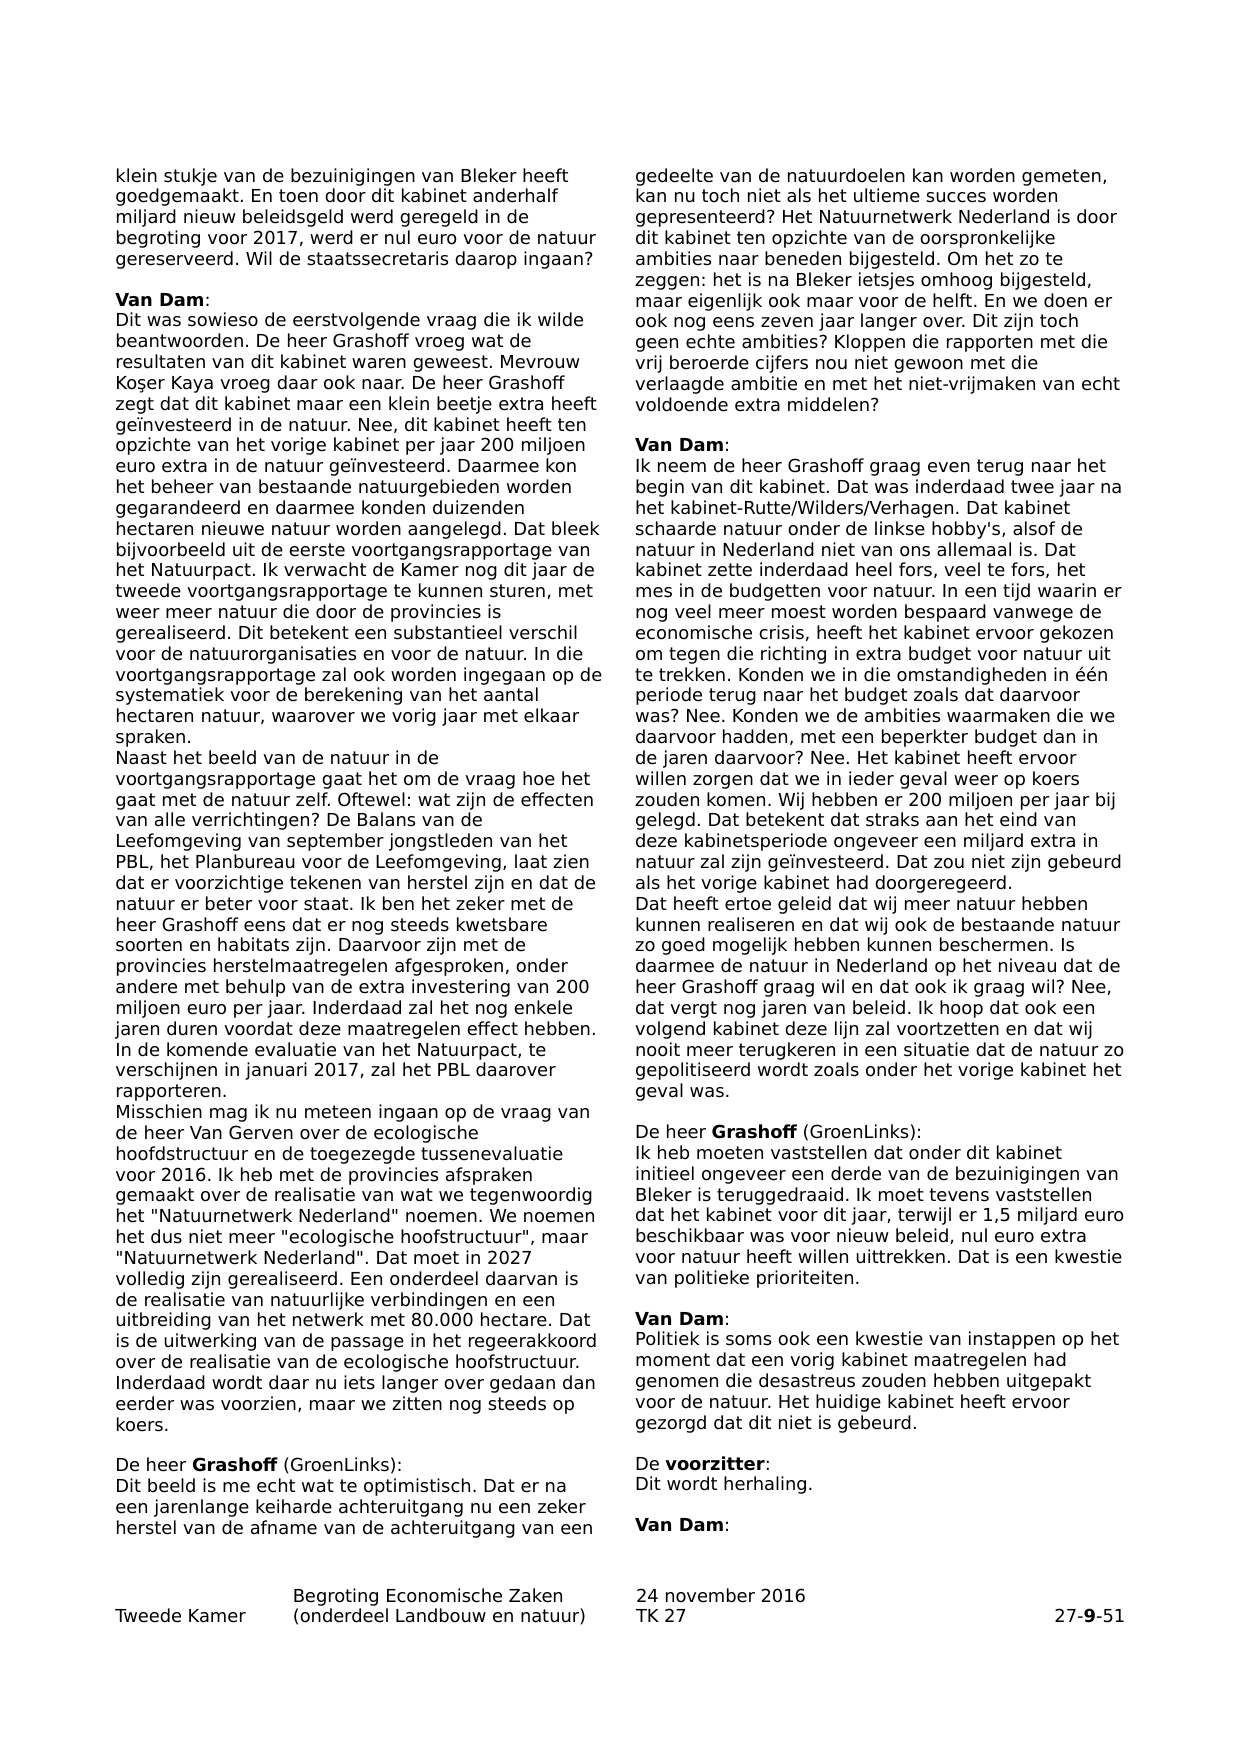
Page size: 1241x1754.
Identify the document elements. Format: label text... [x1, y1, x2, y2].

text Ik neem de heer Grashoff graag even terug naar het begin van dit kabinet. Dat was inderdaad twee jaar na het kabinet-Rutte/Wilders/Verhagen. Dat kabinet schaarde natuur onder de linkse hobby's, alsof de natuur in Nederland niet van ons allemaal is. Dat kabinet zette inderdaad heel fors, veel te fors, het mes in de budgetten voor natuur. In een tijd waarin er nog veel meer moest worden bespaard vanwege de economische crisis, heeft het kabinet ervoor gekozen om tegen die richting in extra budget voor natuur uit te trekken. Konden we in die omstandigheden in één periode terug naar het budget zoals dat daarvoor was? Nee. Konden we de ambities waarmaken die we daarvoor hadden, met een beperkter budget dan in de jaren daarvoor? Nee. Het kabinet heeft ervoor willen zorgen dat we in ieder geval weer op koers zouden komen. Wij hebben er 200 miljoen per jaar bij gelegd. Dat betekent dat straks aan het eind van deze kabinetsperiode ongeveer een miljard extra in natuur zal zijn geïnvesteerd. Dat zou niet zijn gebeurd als het vorige kabinet had doorgeregeerd. [635, 456, 1125, 893]
text De heer Grashoff (GroenLinks): [115, 1455, 605, 1476]
text De voorzitter: [635, 1453, 1125, 1474]
text Dit beeld is me echt wat te optimistisch. Dat er na een jarenlange keiharde achteruitgang nu een zeker herstel van de afname van de achteruitgang van een [115, 1476, 605, 1538]
text Van Dam: [635, 1515, 1125, 1536]
text Dit was sowieso de eerstvolgende vraag die ik wilde beantwoorden. De heer Grashoff vroeg wat de resultaten van dit kabinet waren geweest. Mevrouw Koşer Kaya vroeg daar ook naar. De heer Grashoff zegt dat dit kabinet maar een klein beetje extra heeft geïnvesteerd in de natuur. Nee, dit kabinet heeft ten opzichte van het vorige kabinet per jaar 200 miljoen euro extra in de natuur geïnvesteerd. Daarmee kon het beheer van bestaande natuurgebieden worden gegarandeerd en daarmee konden duizenden hectaren nieuwe natuur worden aangelegd. Dat bleek bijvoorbeeld uit de eerste voortgangsrapportage van het Natuurpact. Ik verwacht de Kamer nog dit jaar de tweede voortgangsrapportage te kunnen sturen, met weer meer natuur die door de provincies is gerealiseerd. Dit betekent een substantieel verschil voor de natuurorganisaties en voor de natuur. In die voortgangsrapportage zal ook worden ingegaan op de systematiek voor de berekening van het aantal hectaren natuur, waarover we vorig jaar met elkaar spraken. [115, 310, 605, 748]
text Naast het beeld van de natuur in de voortgangsrapportage gaat het om de vraag hoe het gaat met de natuur zelf. Oftewel: wat zijn de effecten van alle verrichtingen? De Balans van de Leefomgeving van september jongstleden van het PBL, het Planbureau voor de Leefomgeving, laat zien dat er voorzichtige tekenen van herstel zijn en dat de natuur er beter voor staat. Ik ben het zeker met de heer Grashoff eens dat er nog steeds kwetsbare soorten en habitats zijn. Daarvoor zijn met de provincies herstelmaatregelen afgesproken, onder andere met behulp van de extra investering van 200 miljoen euro per jaar. Inderdaad zal het nog enkele jaren duren voordat deze maatregelen effect hebben. In de komende evaluatie van het Natuurpact, te verschijnen in januari 2017, zal het PBL daarover rapporteren. [115, 748, 605, 1102]
text Dit wordt herhaling. [635, 1474, 1125, 1495]
text Dat heeft ertoe geleid dat wij meer natuur hebben kunnen realiseren en dat wij ook de bestaande natuur zo goed mogelijk hebben kunnen beschermen. Is daarmee de natuur in Nederland op het niveau dat de heer Grashoff graag wil en dat ook ik graag wil? Nee, dat vergt nog jaren van beleid. Ik hoop dat ook een volgend kabinet deze lijn zal voortzetten en dat wij nooit meer terugkeren in een situatie dat de natuur zo gepolitiseerd wordt zoals onder het vorige kabinet het geval was. [635, 893, 1125, 1102]
text gedeelte van de natuurdoelen kan worden gemeten, kan nu toch niet als het ultieme succes worden gepresenteerd? Het Natuurnetwerk Nederland is door dit kabinet ten opzichte van de oorspronkelijke ambities naar beneden bijgesteld. Om het zo te zeggen: het is na Bleker ietsjes omhoog bijgesteld, maar eigenlijk ook maar voor de helft. En we doen er ook nog eens zeven jaar langer over. Dit zijn toch geen echte ambities? Kloppen die rapporten met die vrij beroerde cijfers nou niet gewoon met die verlaagde ambitie en met het niet-vrijmaken van echt voldoende extra middelen? [635, 165, 1125, 415]
text Politiek is soms ook een kwestie van instappen op het moment dat een vorig kabinet maatregelen had genomen die desastreus zouden hebben uitgepakt voor de natuur. Het huidige kabinet heeft ervoor gezorgd dat dit niet is gebeurd. [635, 1329, 1125, 1433]
text klein stukje van de bezuinigingen van Bleker heeft goedgemaakt. En toen door dit kabinet anderhalf miljard nieuw beleidsgeld werd geregeld in de begroting voor 2017, werd er nul euro voor de natuur gereserveerd. Wil de staatssecretaris daarop ingaan? [115, 165, 605, 269]
text De heer Grashoff (GroenLinks): [635, 1122, 1125, 1143]
text Ik heb moeten vaststellen dat onder dit kabinet initieel ongeveer een derde van de bezuinigingen van Bleker is teruggedraaid. Ik moet tevens vaststellen dat het kabinet voor dit jaar, terwijl er 1,5 miljard euro beschikbaar was voor nieuw beleid, nul euro extra voor natuur heeft willen uittrekken. Dat is een kwestie van politieke prioriteiten. [635, 1143, 1125, 1288]
text Van Dam: [635, 435, 1125, 456]
text Van Dam: [115, 289, 605, 310]
text Van Dam: [635, 1308, 1125, 1329]
text Misschien mag ik nu meteen ingaan op de vraag van de heer Van Gerven over de ecologische hoofdstructuur en de toegezegde tussenevaluatie voor 2016. Ik heb met de provincies afspraken gemaakt over de realisatie van wat we tegenwoordig het "Natuurnetwerk Nederland" noemen. We noemen het dus niet meer "ecologische hoofstructuur", maar "Natuurnetwerk Nederland". Dat moet in 2027 volledig zijn gerealiseerd. Een onderdeel daarvan is de realisatie van natuurlijke verbindingen en een uitbreiding van het netwerk met 80.000 hectare. Dat is de uitwerking van de passage in het regeerakkoord over de realisatie van de ecologische hoofstructuur. Inderdaad wordt daar nu iets langer over gedaan dan eerder was voorzien, maar we zitten nog steeds op koers. [115, 1102, 605, 1435]
